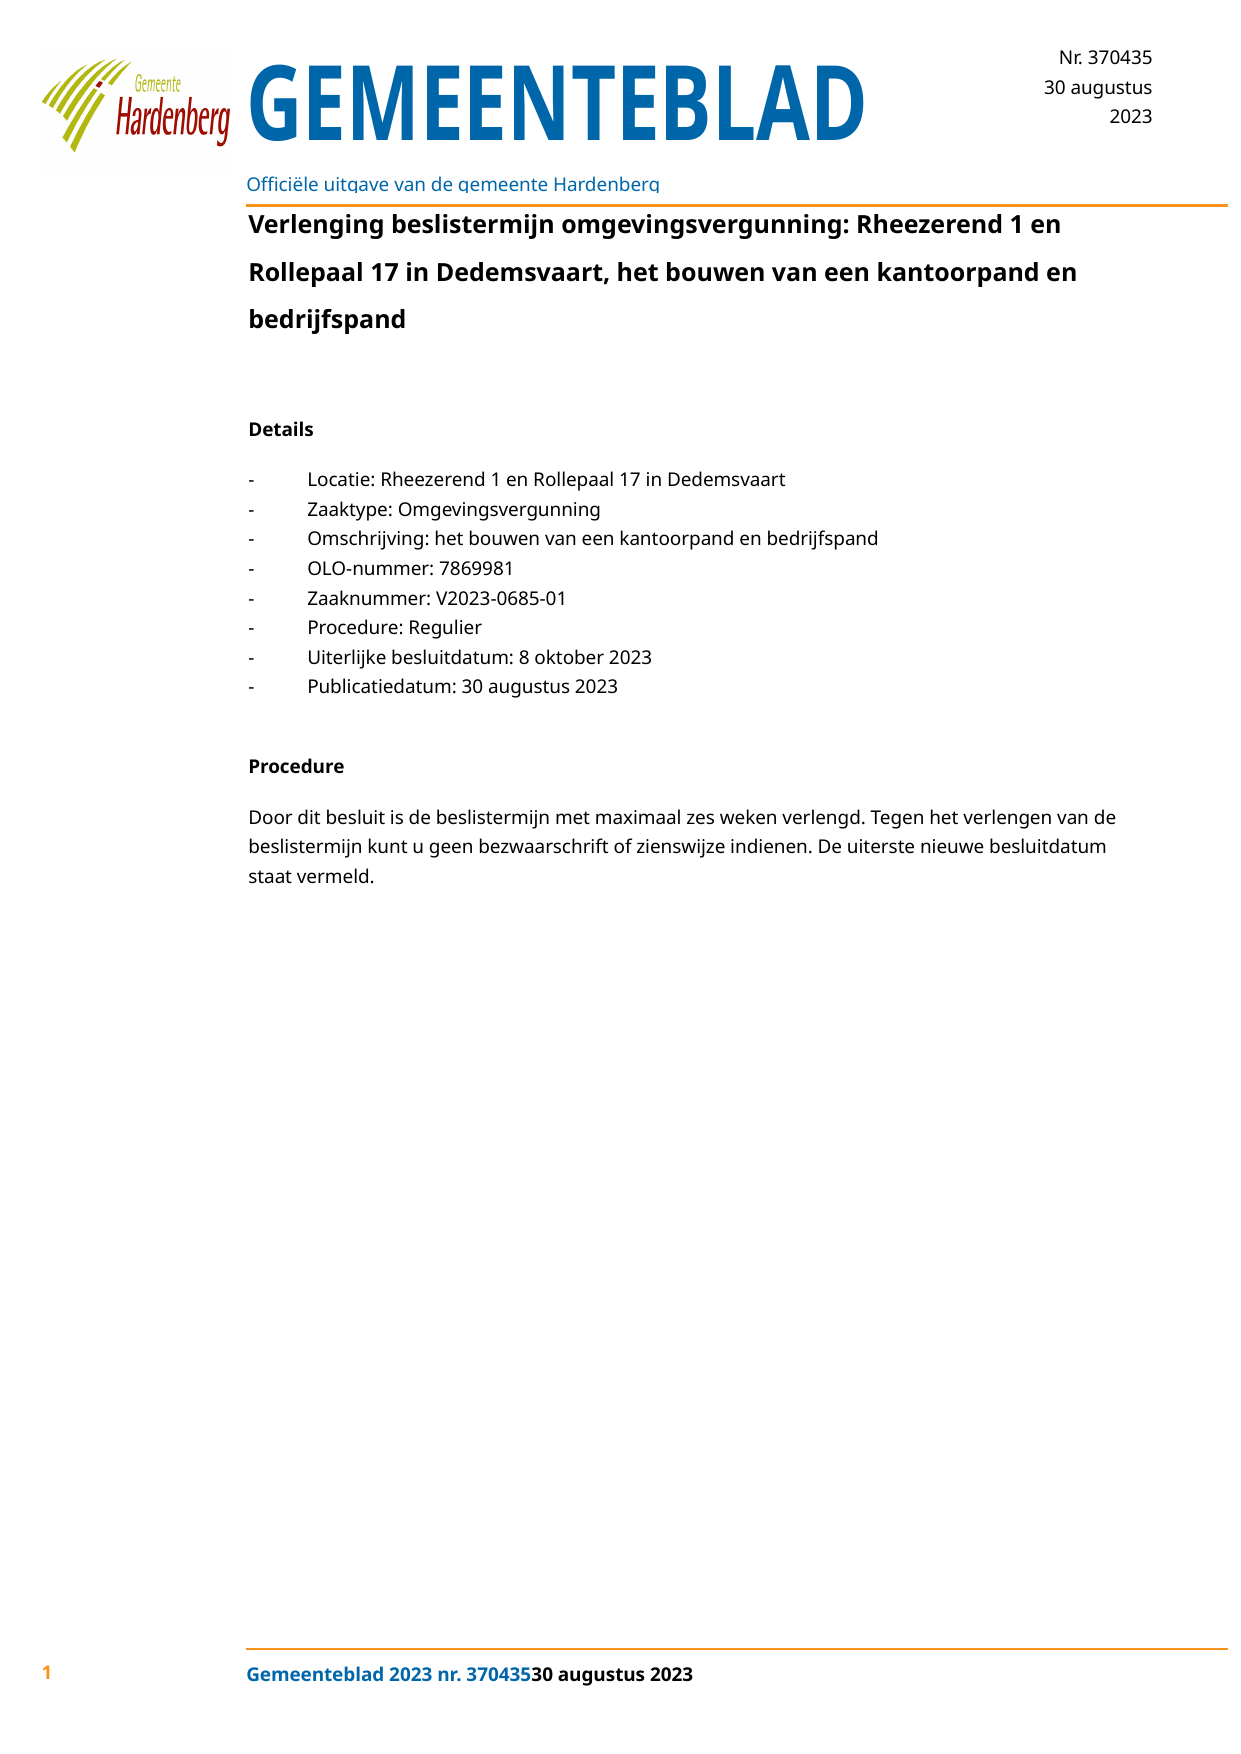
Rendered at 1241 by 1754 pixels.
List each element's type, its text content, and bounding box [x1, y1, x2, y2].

list Uiterlijke besluitdatum: 8 oktober 2023 [248, 644, 1152, 669]
text Procedure [248, 753, 1152, 779]
list Procedure: Regulier [248, 614, 1152, 640]
text Door dit besluit is de beslistermijn met maximaal zes weken verlengd. Tegen het verlengen van de beslistermijn kunt u geen bezwaarschrift of zienswijze indienen. De uiterste nieuwe besluitdatum staat vermeld. [248, 804, 1152, 889]
list Publicatiedatum: 30 augustus 2023 [248, 673, 1152, 699]
list Locatie: Rheezerend 1 en Rollepaal 17 in Dedemsvaart [248, 466, 1152, 492]
list Zaaktype: Omgevingsvergunning [248, 496, 1152, 522]
list Omschrijving: het bouwen van een kantoorpand en bedrijfspand [248, 526, 1152, 551]
list Zaaknummer: V2023-0685-01 [248, 585, 1152, 610]
list OLO-nummer: 7869981 [248, 555, 1152, 581]
text Details [248, 416, 1152, 442]
text Verlenging beslistermijn omgevingsvergunning: Rheezerend 1 en Rollepaal 17 in Dedemsvaart, het bouwen van een kantoorpand en bedrijfspand [248, 207, 1152, 336]
picture [41, 47, 231, 172]
